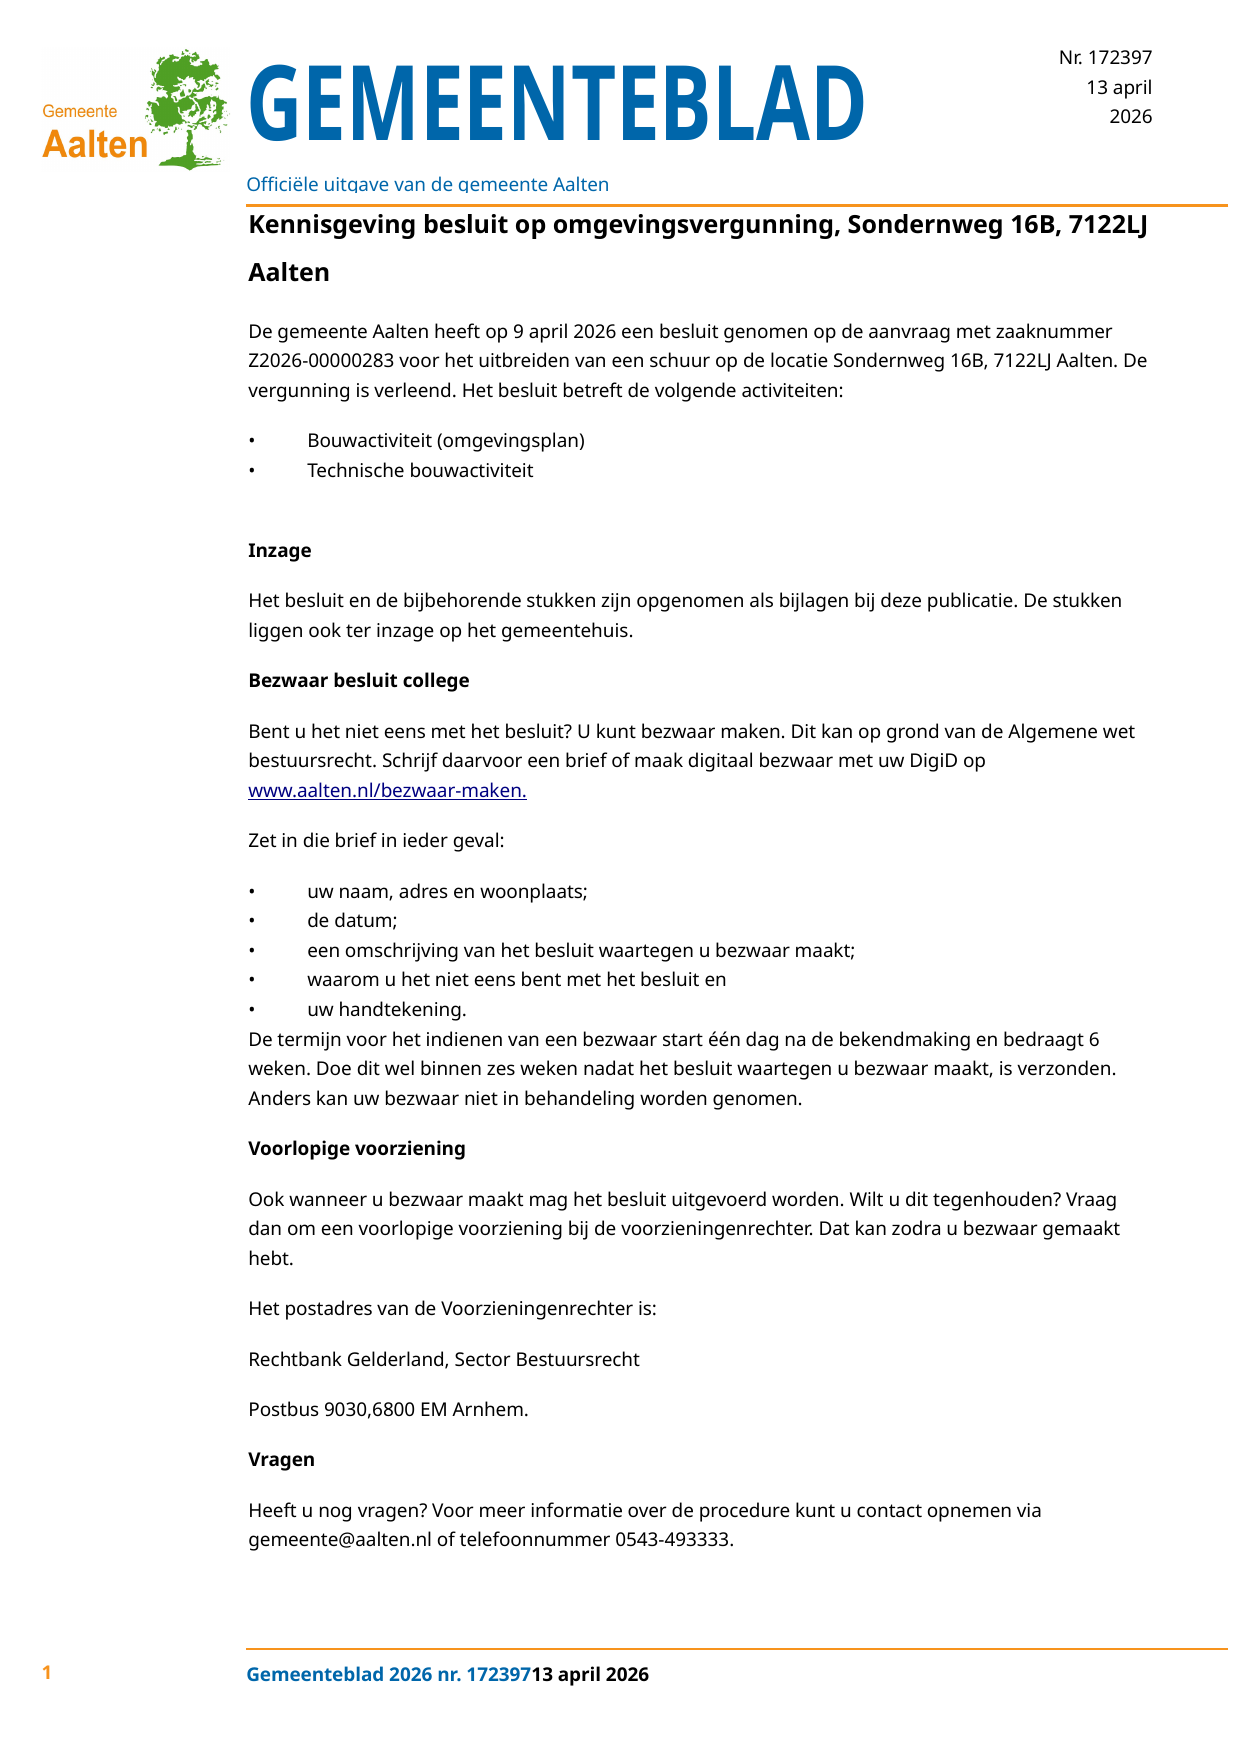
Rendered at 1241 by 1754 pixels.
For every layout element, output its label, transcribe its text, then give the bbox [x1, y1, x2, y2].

list uw handtekening. [248, 996, 1152, 1022]
text Het besluit en de bijbehorende stukken zijn opgenomen als bijlagen bij deze publicatie. De stukken liggen ook ter inzage op het gemeentehuis. [248, 587, 1152, 643]
text Inzage [248, 537, 1152, 563]
text De termijn voor het indienen van een bezwaar start één dag na de bekendmaking en bedraagt 6 weken. Doe dit wel binnen zes weken nadat het besluit waartegen u bezwaar maakt, is verzonden. Anders kan uw bezwaar niet in behandeling worden genomen. [248, 1026, 1152, 1111]
text Het postadres van de Voorzieningenrechter is: [248, 1295, 1152, 1321]
list de datum; [248, 907, 1152, 933]
list een omschrijving van het besluit waartegen u bezwaar maakt; [248, 937, 1152, 963]
text Kennisgeving besluit op omgevingsvergunning, Sondernweg 16B, 7122LJ Aalten [248, 207, 1152, 288]
list uw naam, adres en woonplaats; [248, 878, 1152, 904]
picture [41, 47, 231, 172]
text Vragen [248, 1447, 1152, 1472]
text Bezwaar besluit college [248, 667, 1152, 693]
text De gemeente Aalten heeft op 9 april 2026 een besluit genomen op de aanvraag met zaaknummer Z2026-00000283 voor het uitbreiden van een schuur op de locatie Sondernweg 16B, 7122LJ Aalten. De vergunning is verleend. Het besluit betreft de volgende activiteiten: [248, 318, 1152, 403]
list Technische bouwactiviteit [248, 457, 1152, 483]
list Bouwactiviteit (omgevingsplan) [248, 427, 1152, 453]
text Bent u het niet eens met het besluit? U kunt bezwaar maken. Dit kan op grond van de Algemene wet bestuursrecht. Schrijf daarvoor een brief of maak digitaal bezwaar met uw DigiD op www.aalten.nl/bezwaar-maken. [248, 718, 1152, 803]
text Postbus 9030,6800 EM Arnhem. [248, 1396, 1152, 1422]
text Voorlopige voorziening [248, 1135, 1152, 1161]
text Ook wanneer u bezwaar maakt mag het besluit uitgevoerd worden. Wilt u dit tegenhouden? Vraag dan om een voorlopige voorziening bij de voorzieningenrechter. Dat kan zodra u bezwaar gemaakt hebt. [248, 1186, 1152, 1271]
text Zet in die brief in ieder geval: [248, 827, 1152, 853]
list waarom u het niet eens bent met het besluit en [248, 967, 1152, 992]
text Rechtbank Gelderland, Sector Bestuursrecht [248, 1346, 1152, 1372]
text Heeft u nog vragen? Voor meer informatie over de procedure kunt u contact opnemen via gemeente@aalten.nl of telefoonnummer 0543-493333. [248, 1497, 1152, 1552]
